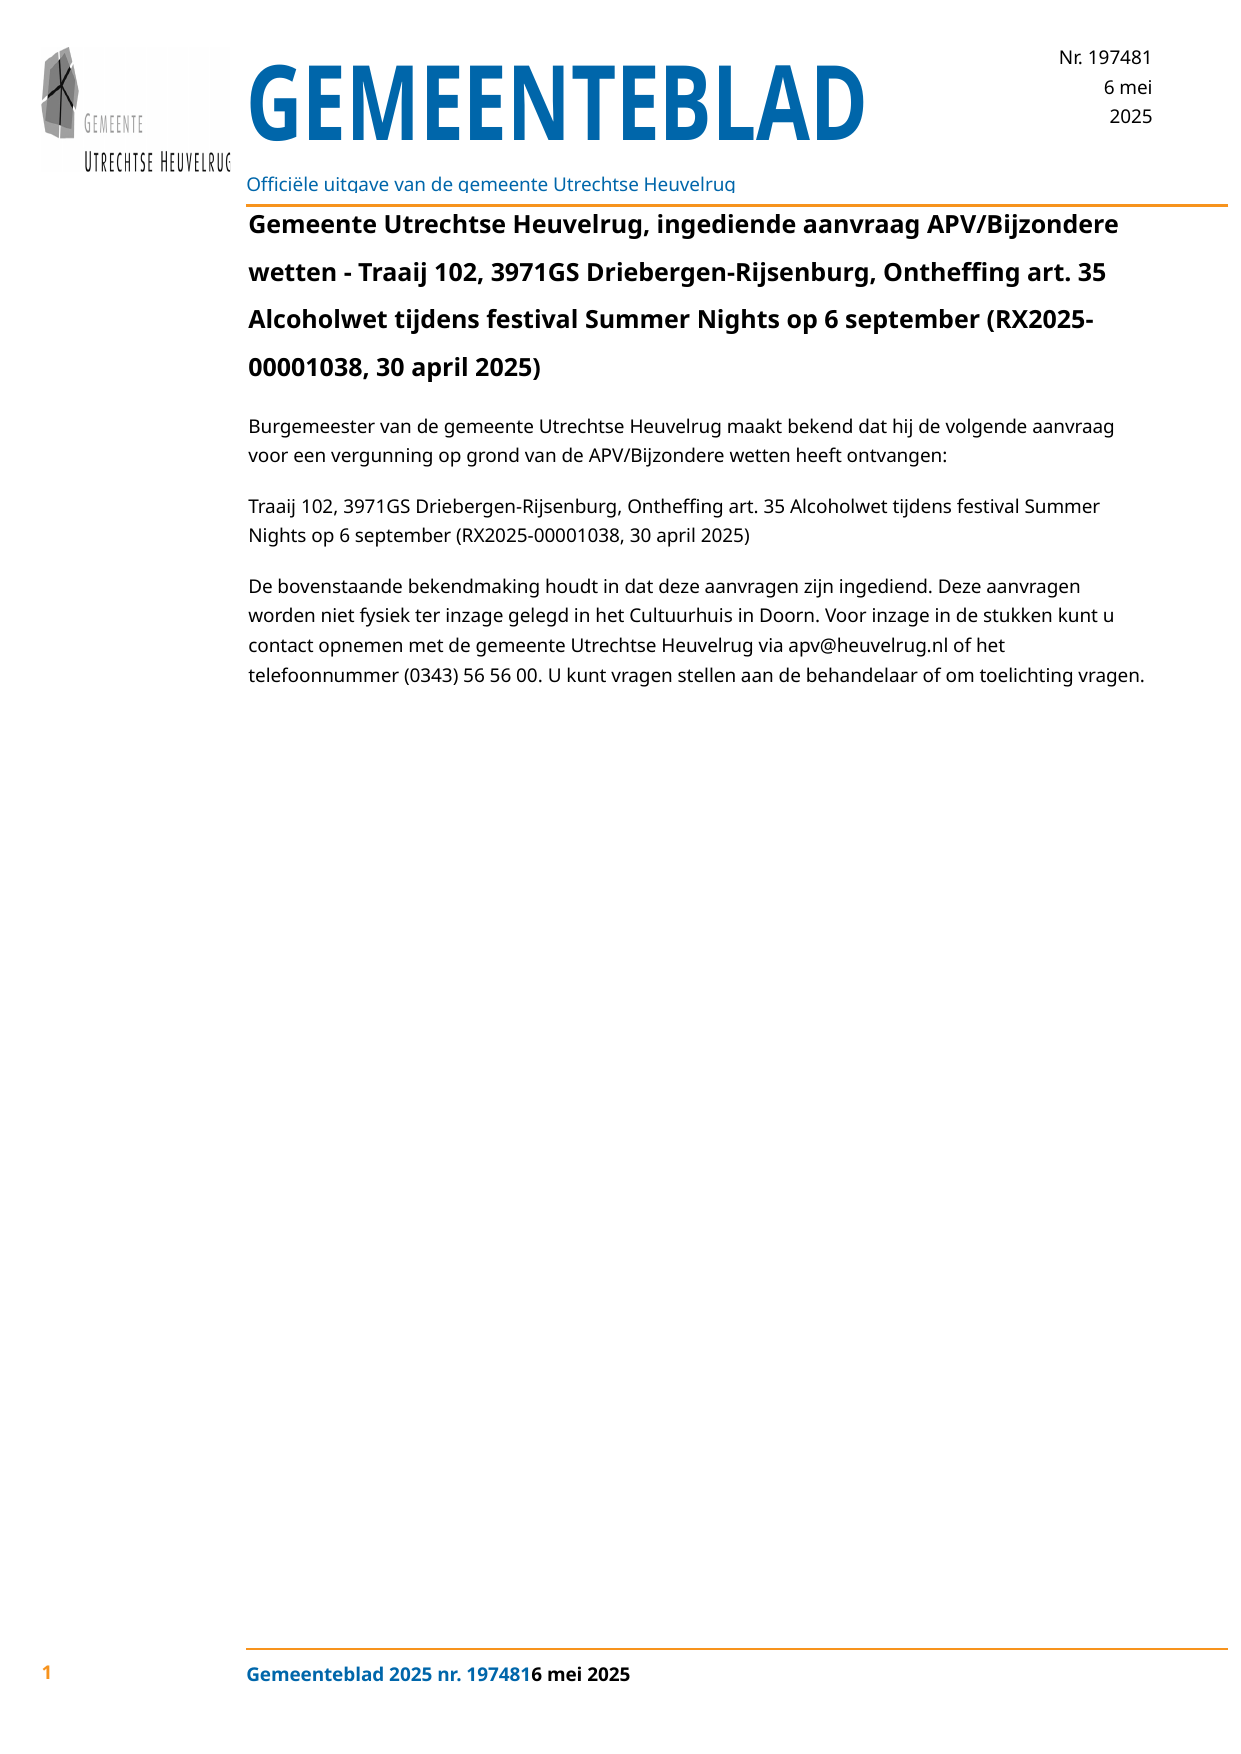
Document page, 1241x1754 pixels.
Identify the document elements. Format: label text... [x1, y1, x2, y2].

text De bovenstaande bekendmaking houdt in dat deze aanvragen zijn ingediend. Deze aanvragen worden niet fysiek ter inzage gelegd in het Cultuurhuis in Doorn. Voor inzage in de stukken kunt u contact opnemen met de gemeente Utrechtse Heuvelrug via apv@heuvelrug.nl of het telefoonnummer (0343) 56 56 00. U kunt vragen stellen aan de behandelaar of om toelichting vragen. [248, 573, 1152, 688]
text Gemeente Utrechtse Heuvelrug, ingediende aanvraag APV/Bijzondere wetten - Traaij 102, 3971GS Driebergen-Rijsenburg, Ontheffing art. 35 Alcoholwet tijdens festival Summer Nights op 6 september (RX2025-00001038, 30 april 2025) [248, 207, 1152, 384]
text Traaij 102, 3971GS Driebergen-Rijsenburg, Ontheffing art. 35 Alcoholwet tijdens festival Summer Nights op 6 september (RX2025-00001038, 30 april 2025) [248, 493, 1152, 548]
picture [41, 47, 231, 172]
text Burgemeester van de gemeente Utrechtse Heuvelrug maakt bekend dat hij de volgende aanvraag voor een vergunning op grond van de APV/Bijzondere wetten heeft ontvangen: [248, 413, 1152, 468]
